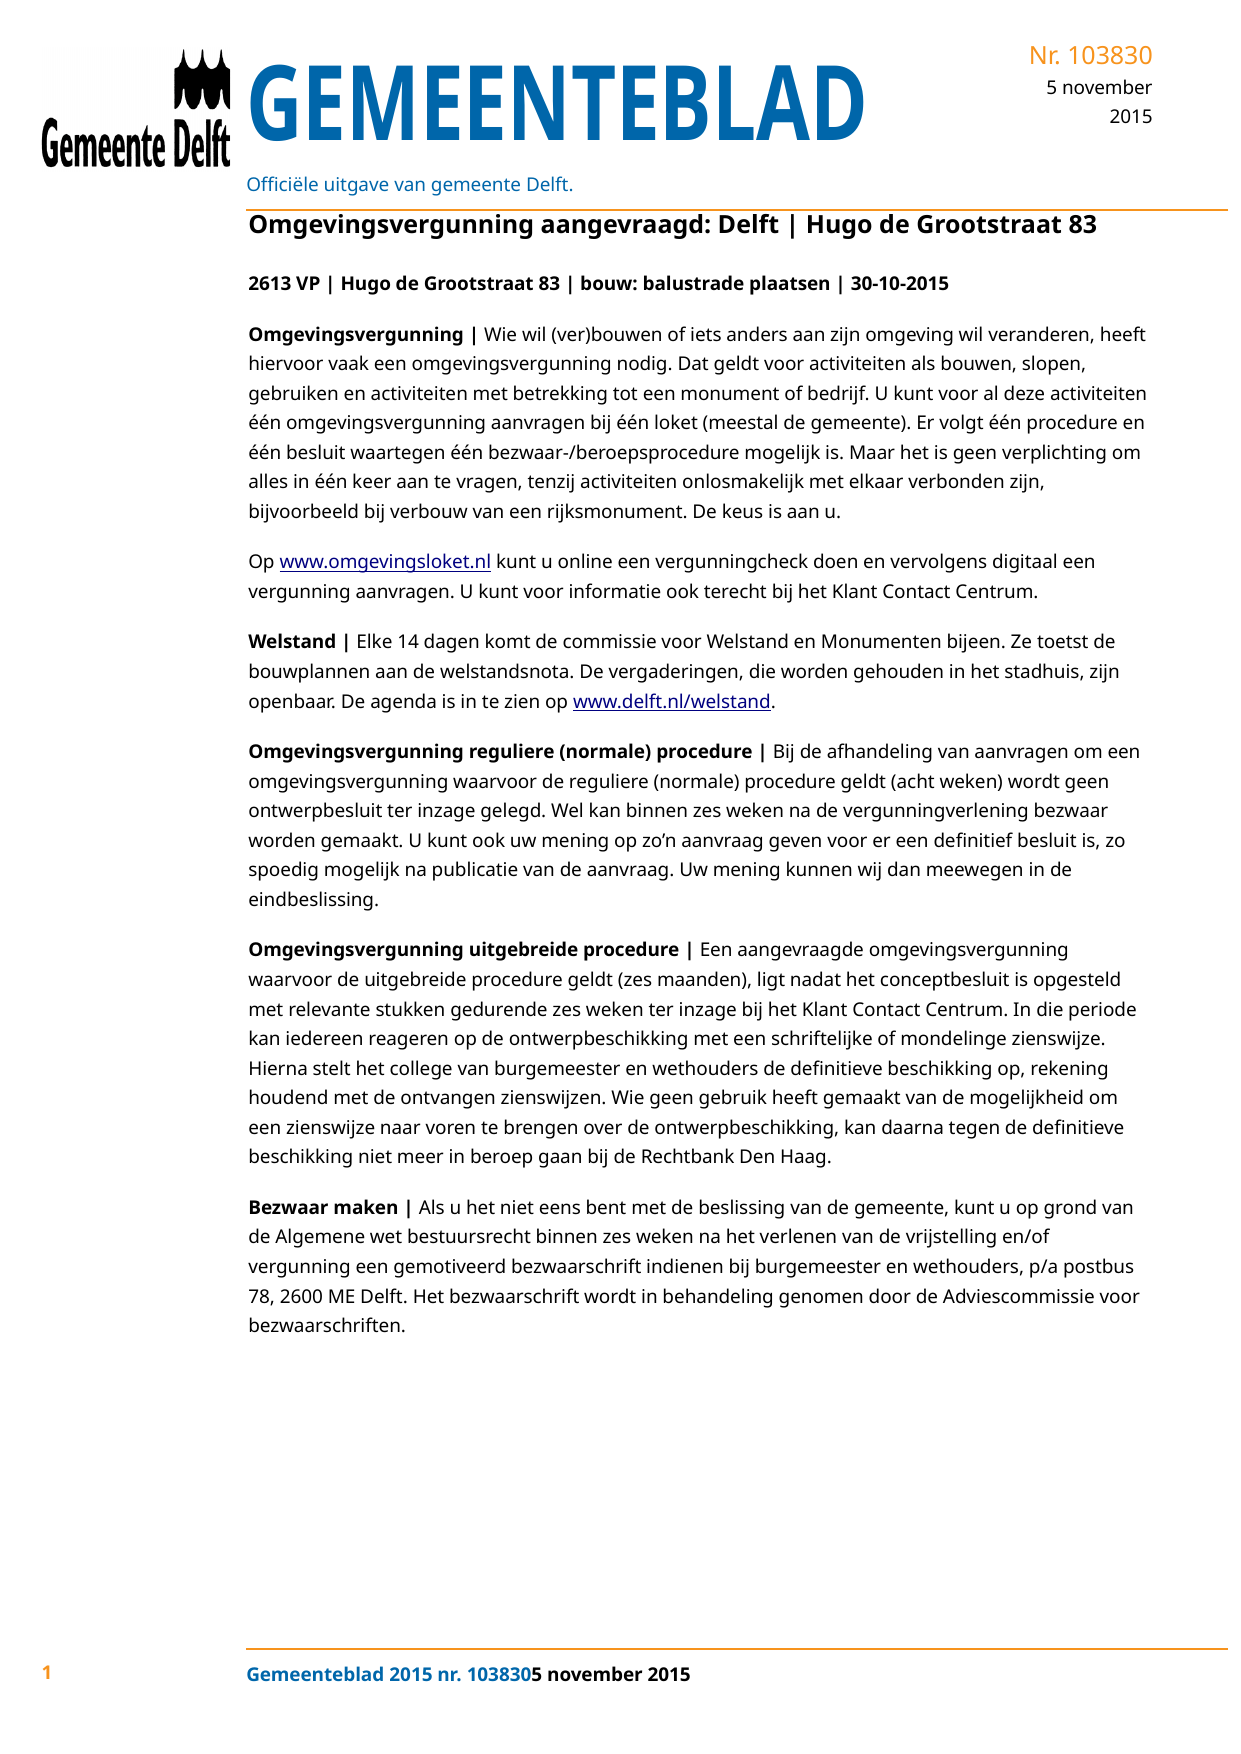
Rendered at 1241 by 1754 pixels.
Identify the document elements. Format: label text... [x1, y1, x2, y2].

text Bezwaar maken | Als u het niet eens bent met de beslissing van de gemeente, kunt u op grond van de Algemene wet bestuursrecht binnen zes weken na het verlenen van de vrijstelling en/of vergunning een gemotiveerd bezwaarschrift indienen bij burgemeester en wethouders, p/a postbus 78, 2600 ME Delft. Het bezwaarschrift wordt in behandeling genomen door de Adviescommissie voor bezwaarschriften. [248, 1194, 1152, 1338]
text Op www.omgevingsloket.nl kunt u online een vergunningcheck doen en vervolgens digitaal een vergunning aanvragen. U kunt voor informatie ook terecht bij het Klant Contact Centrum. [248, 549, 1152, 604]
text Welstand | Elke 14 dagen komt de commissie voor Welstand en Monumenten bijeen. Ze toetst de bouwplannen aan de welstandsnota. De vergaderingen, die worden gehouden in het stadhuis, zijn openbaar. De agenda is in te zien op www.delft.nl/welstand. [248, 629, 1152, 713]
picture [41, 47, 231, 172]
text Omgevingsvergunning aangevraagd: Delft | Hugo de Grootstraat 83 [248, 211, 1152, 241]
text Omgevingsvergunning reguliere (normale) procedure | Bij de afhandeling van aanvragen om een omgevingsvergunning waarvoor de reguliere (normale) procedure geldt (acht weken) wordt geen ontwerpbesluit ter inzage gelegd. Wel kan binnen zes weken na de vergunningverlening bezwaar worden gemaakt. U kunt ook uw mening op zo’n aanvraag geven voor er een definitief besluit is, zo spoedig mogelijk na publicatie van de aanvraag. Uw mening kunnen wij dan meewegen in de eindbeslissing. [248, 738, 1152, 912]
text Omgevingsvergunning | Wie wil (ver)bouwen of iets anders aan zijn omgeving wil veranderen, heeft hiervoor vaak een omgevingsvergunning nodig. Dat geldt voor activiteiten als bouwen, slopen, gebruiken en activiteiten met betrekking tot een monument of bedrijf. U kunt voor al deze activiteiten één omgevingsvergunning aanvragen bij één loket (meestal de gemeente). Er volgt één procedure en één besluit waartegen één bezwaar-/beroepsprocedure mogelijk is. Maar het is geen verplichting om alles in één keer aan te vragen, tenzij activiteiten onlosmakelijk met elkaar verbonden zijn, bijvoorbeeld bij verbouw van een rijksmonument. De keus is aan u. [248, 321, 1152, 524]
text Omgevingsvergunning uitgebreide procedure | Een aangevraagde omgevingsvergunning waarvoor de uitgebreide procedure geldt (zes maanden), ligt nadat het conceptbesluit is opgesteld met relevante stukken gedurende zes weken ter inzage bij het Klant Contact Centrum. In die periode kan iedereen reageren op de ontwerpbeschikking met een schriftelijke of mondelinge zienswijze. Hierna stelt het college van burgemeester en wethouders de definitieve beschikking op, rekening houdend met de ontvangen zienswijzen. Wie geen gebruik heeft gemaakt van de mogelijkheid om een zienswijze naar voren te brengen over de ontwerpbeschikking, kan daarna tegen de definitieve beschikking niet meer in beroep gaan bij de Rechtbank Den Haag. [248, 937, 1152, 1169]
text 2613 VP | Hugo de Grootstraat 83 | bouw: balustrade plaatsen | 30-10-2015 [248, 270, 1152, 296]
